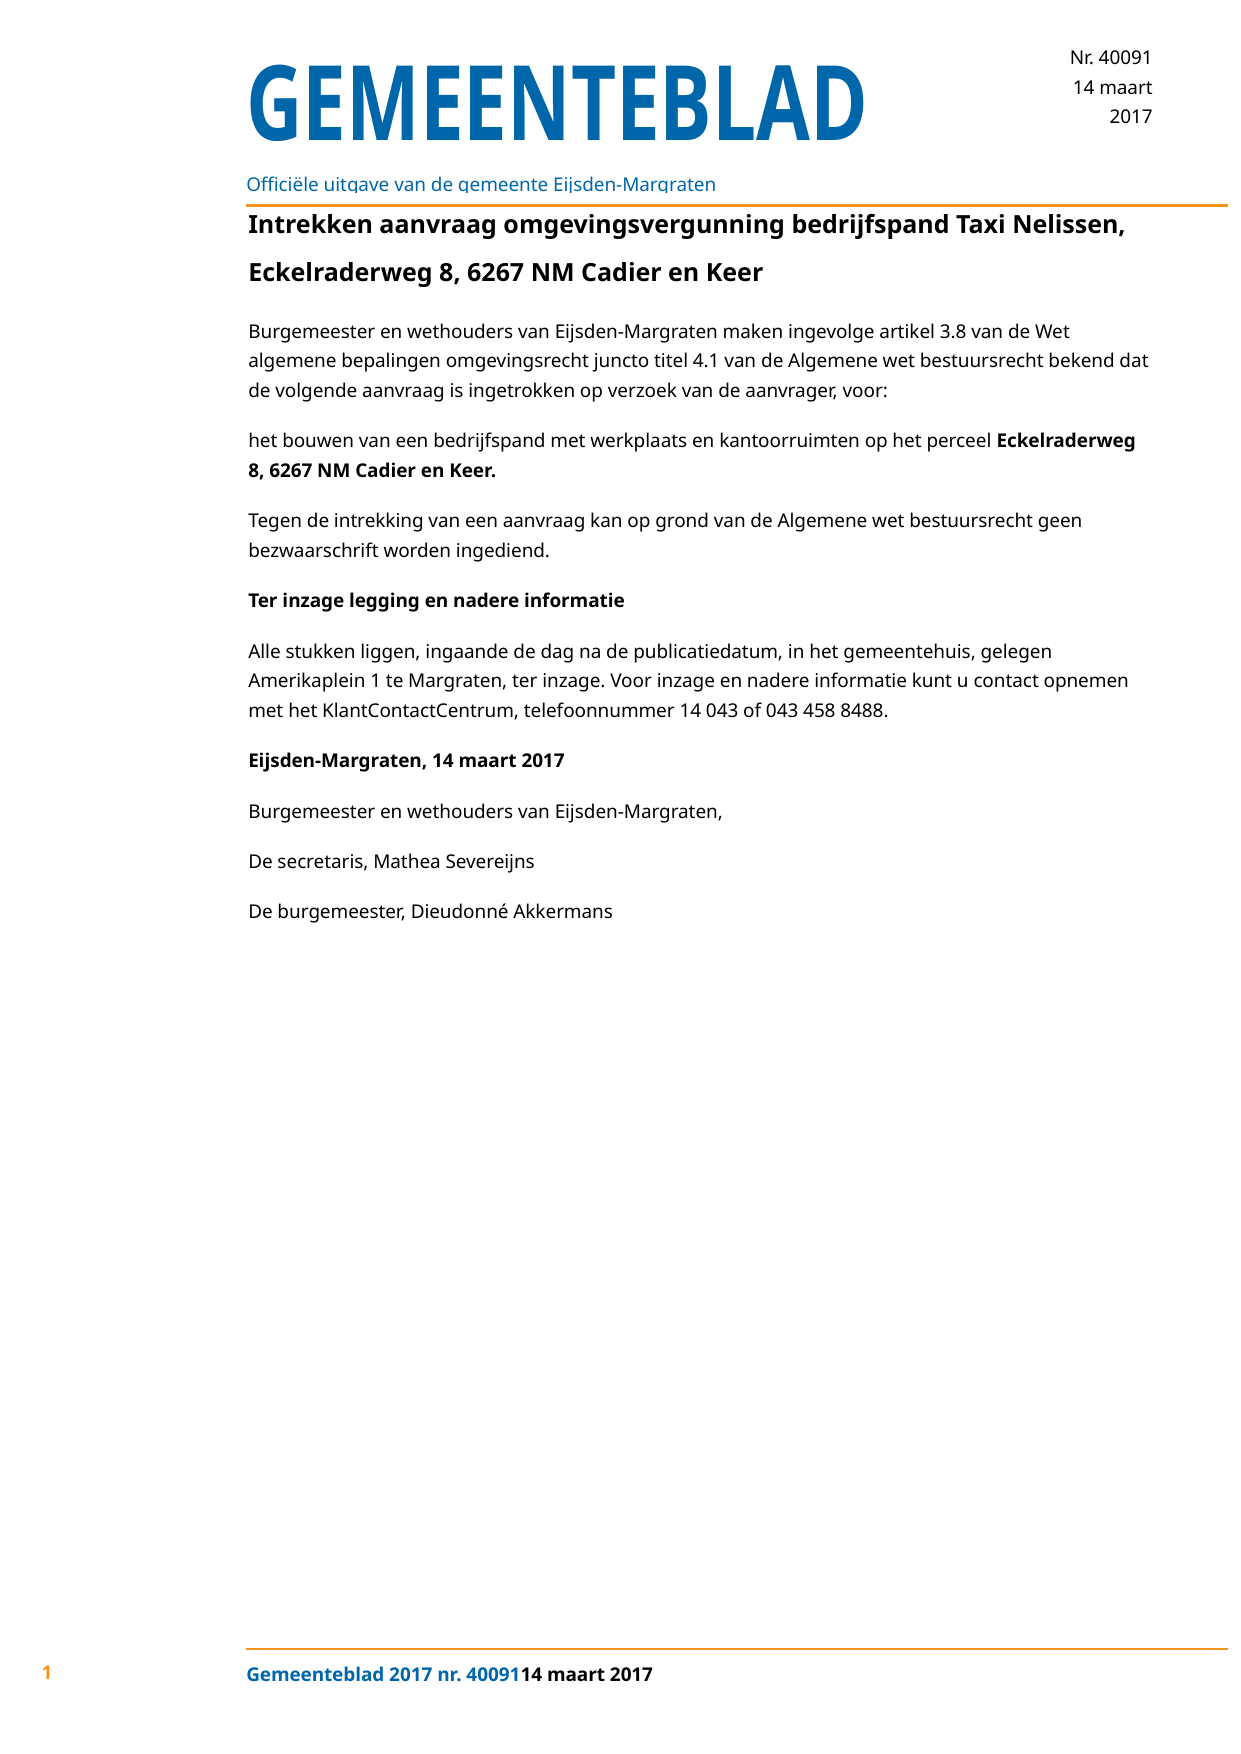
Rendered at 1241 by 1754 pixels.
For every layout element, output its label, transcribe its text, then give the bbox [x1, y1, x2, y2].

text De burgemeester, Dieudonné Akkermans [248, 899, 1152, 924]
text Ter inzage legging en nadere informatie [248, 587, 1152, 613]
picture [41, 47, 231, 172]
text Intrekken aanvraag omgevingsvergunning bedrijfspand Taxi Nelissen, Eckelraderweg 8, 6267 NM Cadier en Keer [248, 207, 1152, 288]
text het bouwen van een bedrijfspand met werkplaats en kantoorruimten op het perceel Eckelraderweg 8, 6267 NM Cadier en Keer. [248, 427, 1152, 483]
text Burgemeester en wethouders van Eijsden-Margraten, [248, 798, 1152, 824]
text Tegen de intrekking van een aanvraag kan op grond van de Algemene wet bestuursrecht geen bezwaarschrift worden ingediend. [248, 507, 1152, 563]
text Eijsden-Margraten, 14 maart 2017 [248, 747, 1152, 773]
text Alle stukken liggen, ingaande de dag na de publicatiedatum, in het gemeentehuis, gelegen Amerikaplein 1 te Margraten, ter inzage. Voor inzage en nadere informatie kunt u contact opnemen met het KlantContactCentrum, telefoonnummer 14 043 of 043 458 8488. [248, 638, 1152, 723]
text Burgemeester en wethouders van Eijsden-Margraten maken ingevolge artikel 3.8 van de Wet algemene bepalingen omgevingsrecht juncto titel 4.1 van de Algemene wet bestuursrecht bekend dat de volgende aanvraag is ingetrokken op verzoek van de aanvrager, voor: [248, 318, 1152, 403]
text De secretaris, Mathea Severeijns [248, 848, 1152, 874]
